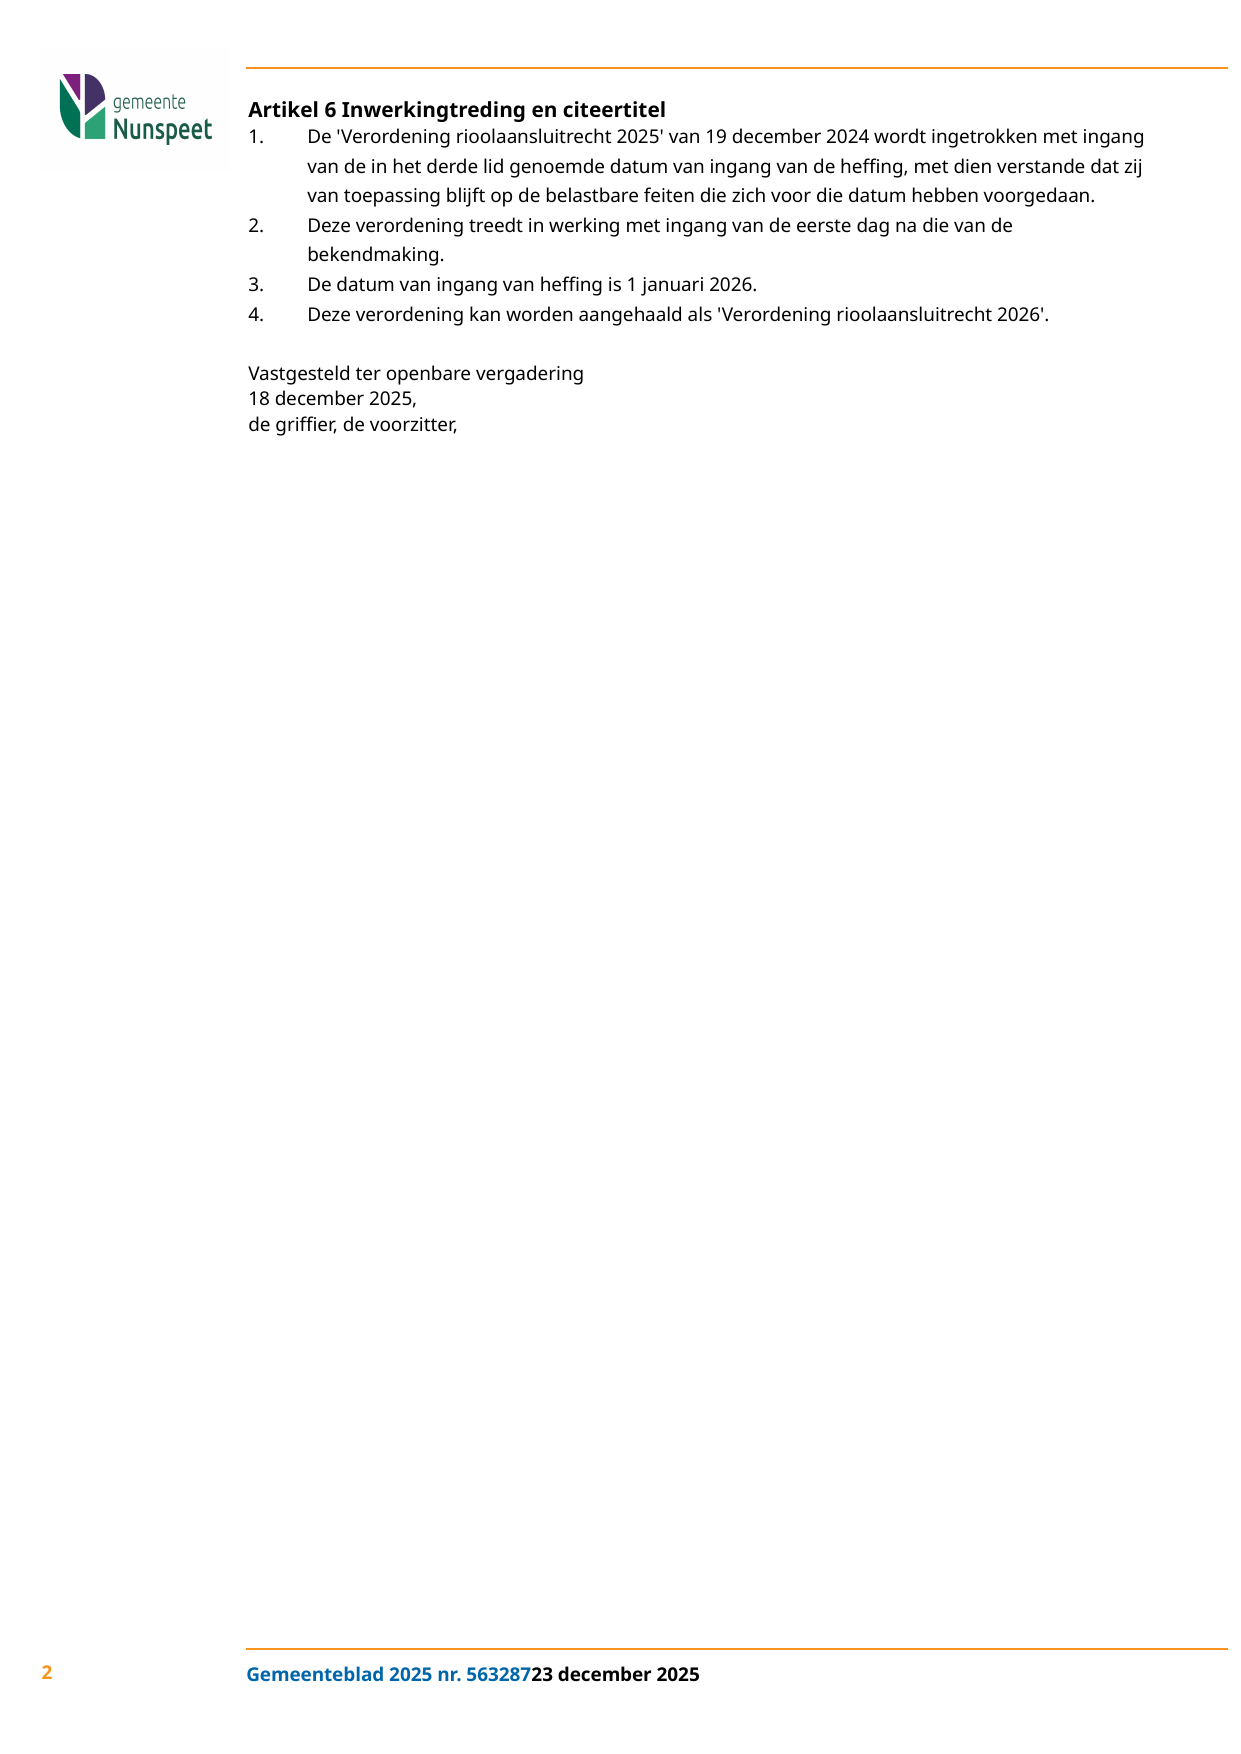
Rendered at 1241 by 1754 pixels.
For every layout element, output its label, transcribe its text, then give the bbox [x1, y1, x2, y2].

list Deze verordening kan worden aangehaald als 'Verordening rioolaansluitrecht 2026'. [248, 301, 1152, 326]
text Vastgesteld ter openbare vergadering [248, 360, 1152, 386]
text 18 december 2025, [248, 386, 1152, 411]
list De datum van ingang van heffing is 1 januari 2026. [248, 271, 1152, 297]
text de griffier, de voorzitter, [248, 411, 1152, 437]
text Artikel 6 Inwerkingtreding en citeertitel [248, 95, 1152, 123]
picture [41, 47, 231, 172]
list Deze verordening treedt in werking met ingang van de eerste dag na die van de bekendmaking. [248, 212, 1152, 267]
list De 'Verordening rioolaansluitrecht 2025' van 19 december 2024 wordt ingetrokken met ingang van de in het derde lid genoemde datum van ingang van de heffing, met dien verstande dat zij van toepassing blijft op de belastbare feiten die zich voor die datum hebben voorgedaan. [248, 123, 1152, 208]
